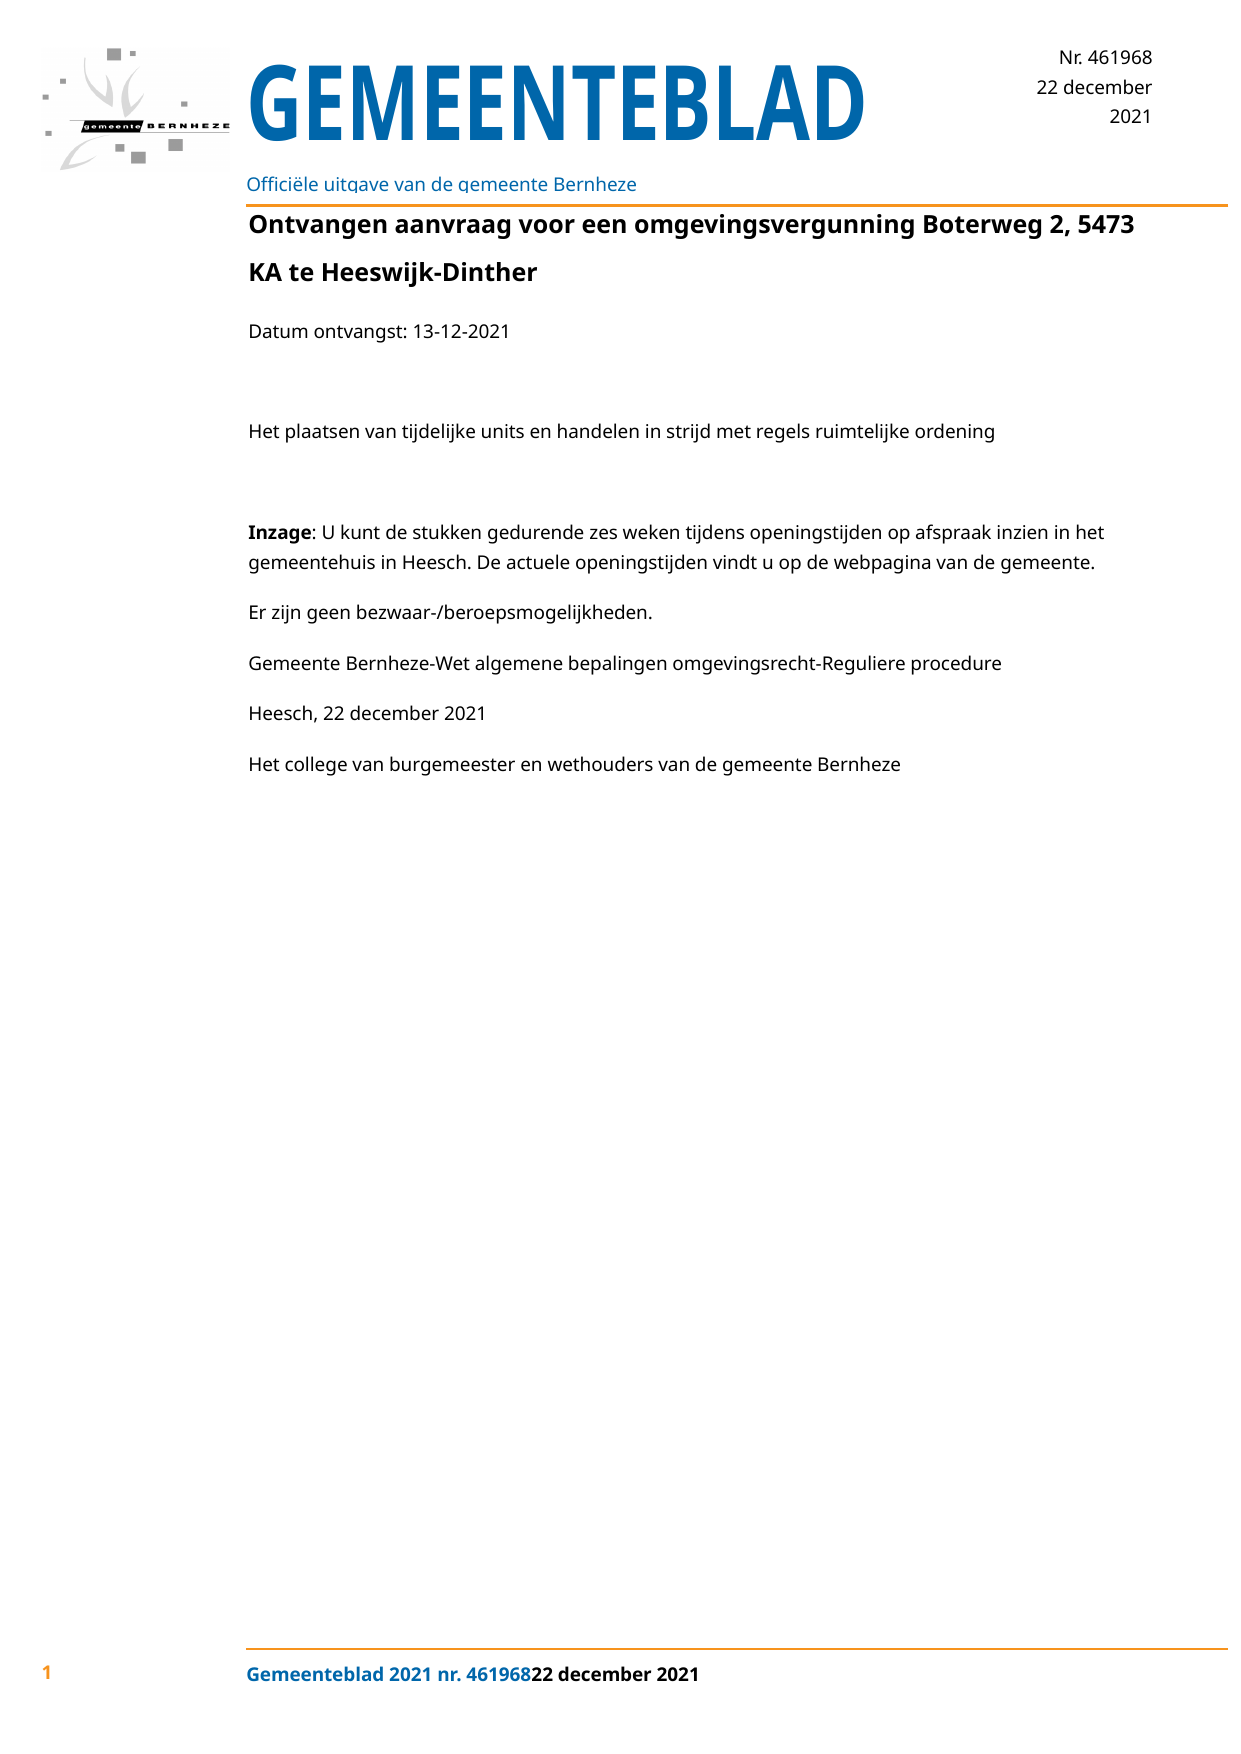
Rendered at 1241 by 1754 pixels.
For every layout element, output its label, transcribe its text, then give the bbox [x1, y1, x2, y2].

picture [41, 47, 231, 172]
text Heesch, 22 december 2021 [248, 700, 1152, 726]
text Er zijn geen bezwaar-/beroepsmogelijkheden. [248, 599, 1152, 625]
text Ontvangen aanvraag voor een omgevingsvergunning Boterweg 2, 5473 KA te Heeswijk-Dinther [248, 207, 1152, 288]
text Het plaatsen van tijdelijke units en handelen in strijd met regels ruimtelijke ordening [248, 419, 1152, 444]
text Het college van burgemeester en wethouders van de gemeente Bernheze [248, 751, 1152, 777]
text Gemeente Bernheze-Wet algemene bepalingen omgevingsrecht-Reguliere procedure [248, 650, 1152, 676]
text Inzage: U kunt de stukken gedurende zes weken tijdens openingstijden op afspraak inzien in het gemeentehuis in Heesch. De actuele openingstijden vindt u op de webpagina van de gemeente. [248, 519, 1152, 575]
text Datum ontvangst: 13-12-2021 [248, 318, 1152, 344]
